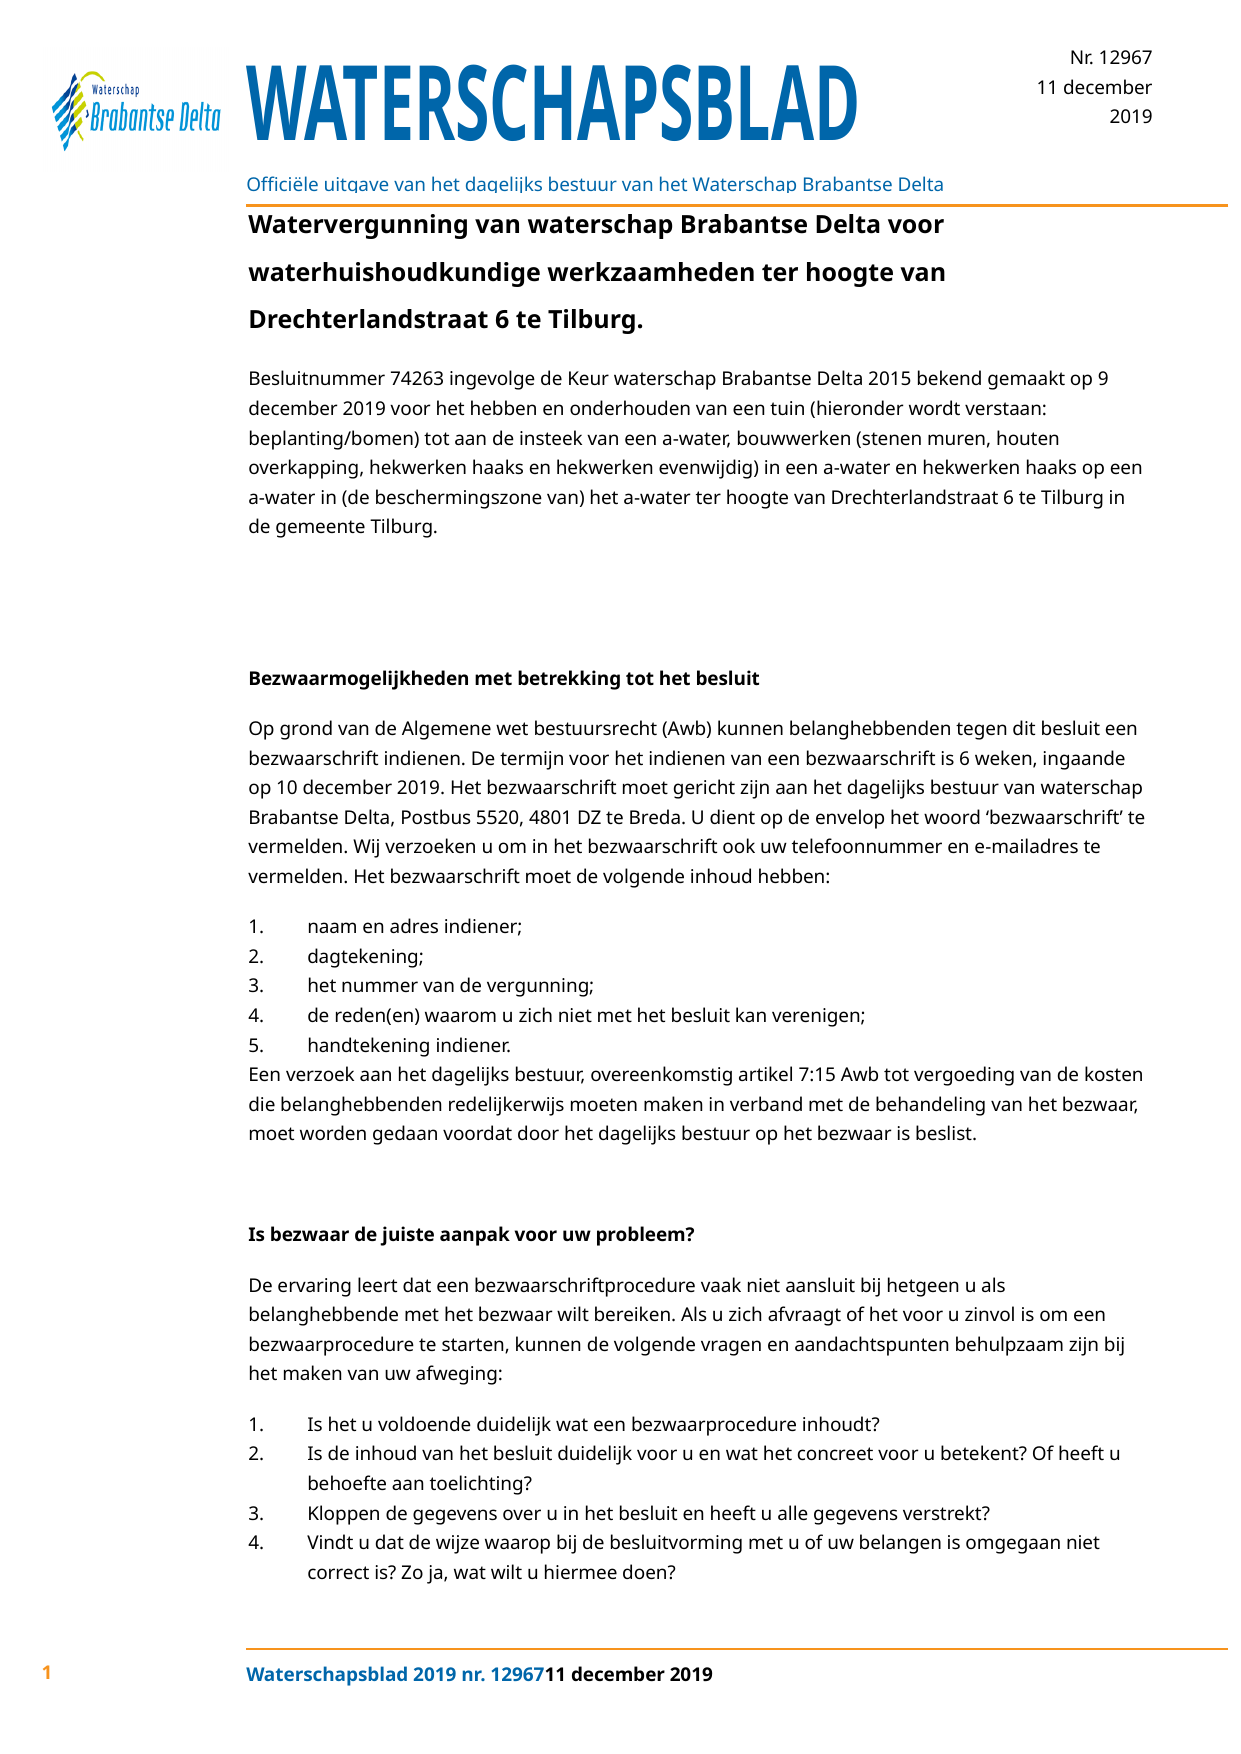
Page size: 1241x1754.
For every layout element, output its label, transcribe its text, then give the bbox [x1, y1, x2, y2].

text Bezwaarmogelijkheden met betrekking tot het besluit [248, 665, 1152, 690]
list het nummer van de vergunning; [248, 973, 1152, 998]
list handtekening indiener. [248, 1032, 1152, 1057]
text Is bezwaar de juiste aanpak voor uw probleem? [248, 1221, 1152, 1247]
list Is de inhoud van het besluit duidelijk voor u en wat het concreet voor u betekent? Of heeft u behoefte aan toelichting? [248, 1441, 1152, 1496]
list Is het u voldoende duidelijk wat een bezwaarprocedure inhoudt? [248, 1411, 1152, 1437]
text Een verzoek aan het dagelijks bestuur, overeenkomstig artikel 7:15 Awb tot vergoeding van de kosten die belanghebbenden redelijkerwijs moeten maken in verband met de behandeling van het bezwaar, moet worden gedaan voordat door het dagelijks bestuur op het bezwaar is beslist. [248, 1061, 1152, 1146]
text De ervaring leert dat een bezwaarschriftprocedure vaak niet aansluit bij hetgeen u als belanghebbende met het bezwaar wilt bereiken. Als u zich afvraagt of het voor u zinvol is om een bezwaarprocedure te starten, kunnen de volgende vragen en aandachtspunten behulpzaam zijn bij het maken van uw afweging: [248, 1272, 1152, 1386]
picture [41, 47, 231, 172]
list naam en adres indiener; [248, 913, 1152, 939]
text Watervergunning van waterschap Brabantse Delta voor waterhuishoudkundige werkzaamheden ter hoogte van Drechterlandstraat 6 te Tilburg. [248, 207, 1152, 336]
text Besluitnummer 74263 ingevolge de Keur waterschap Brabantse Delta 2015 bekend gemaakt op 9 december 2019 voor het hebben en onderhouden van een tuin (hieronder wordt verstaan: beplanting/bomen) tot aan de insteek van een a-water, bouwwerken (stenen muren, houten overkapping, hekwerken haaks en hekwerken evenwijdig) in een a-water en hekwerken haaks op een a-water in (de beschermingszone van) het a-water ter hoogte van Drechterlandstraat 6 te Tilburg in de gemeente Tilburg. [248, 366, 1152, 539]
list dagtekening; [248, 943, 1152, 969]
list Vindt u dat de wijze waarop bij de besluitvorming met u of uw belangen is omgegaan niet correct is? Zo ja, wat wilt u hiermee doen? [248, 1529, 1152, 1584]
list Kloppen de gegevens over u in het besluit en heeft u alle gegevens verstrekt? [248, 1500, 1152, 1525]
list de reden(en) waarom u zich niet met het besluit kan verenigen; [248, 1002, 1152, 1028]
text Op grond van de Algemene wet bestuursrecht (Awb) kunnen belanghebbenden tegen dit besluit een bezwaarschrift indienen. De termijn voor het indienen van een bezwaarschrift is 6 weken, ingaande op 10 december 2019. Het bezwaarschrift moet gericht zijn aan het dagelijks bestuur van waterschap Brabantse Delta, Postbus 5520, 4801 DZ te Breda. U dient op de envelop het woord ‘bezwaarschrift’ te vermelden. Wij verzoeken u om in het bezwaarschrift ook uw telefoonnummer en e‑mailadres te vermelden. Het bezwaarschrift moet de volgende inhoud hebben: [248, 715, 1152, 889]
